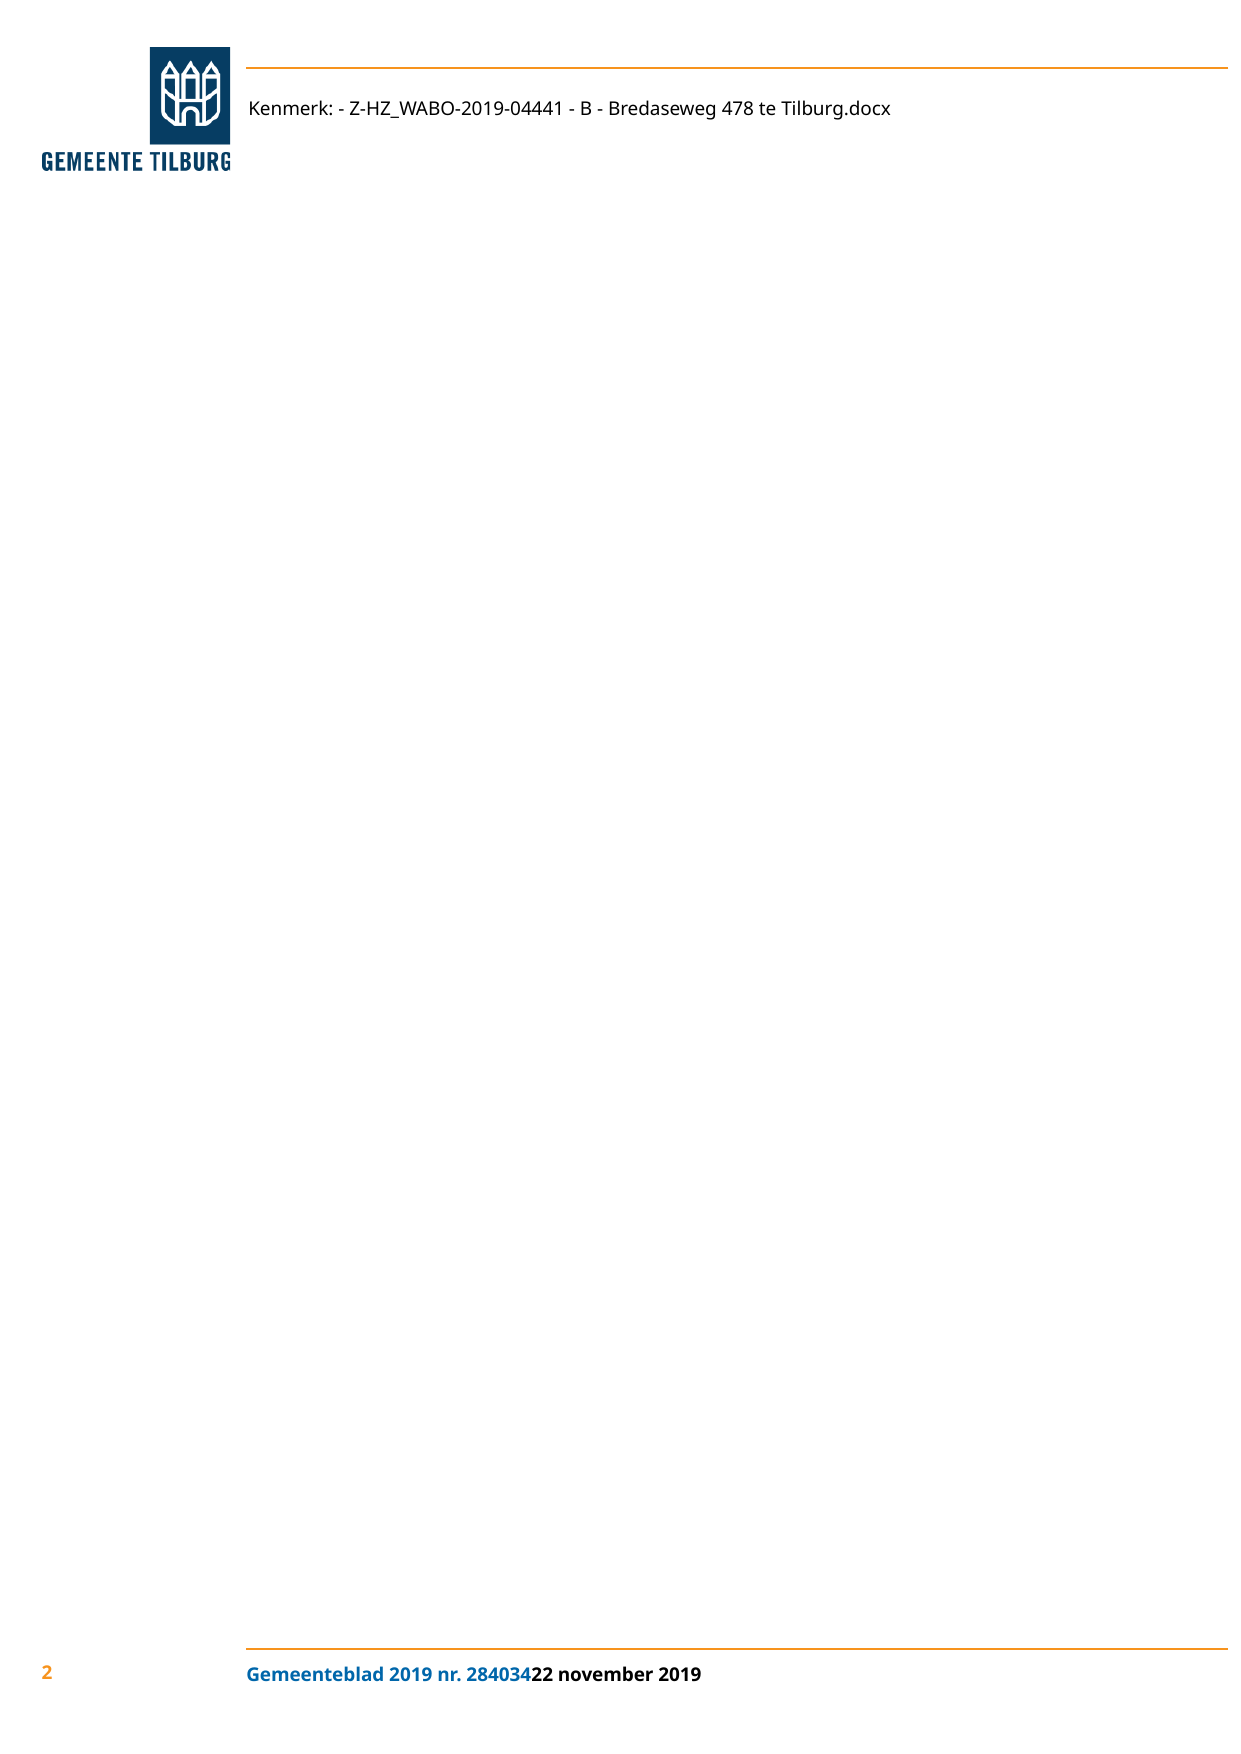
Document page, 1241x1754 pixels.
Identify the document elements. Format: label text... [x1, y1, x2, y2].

text Kenmerk: - Z-HZ_WABO-2019-04441 - B - Bredaseweg 478 te Tilburg.docx [248, 95, 1152, 121]
picture [41, 47, 231, 172]
